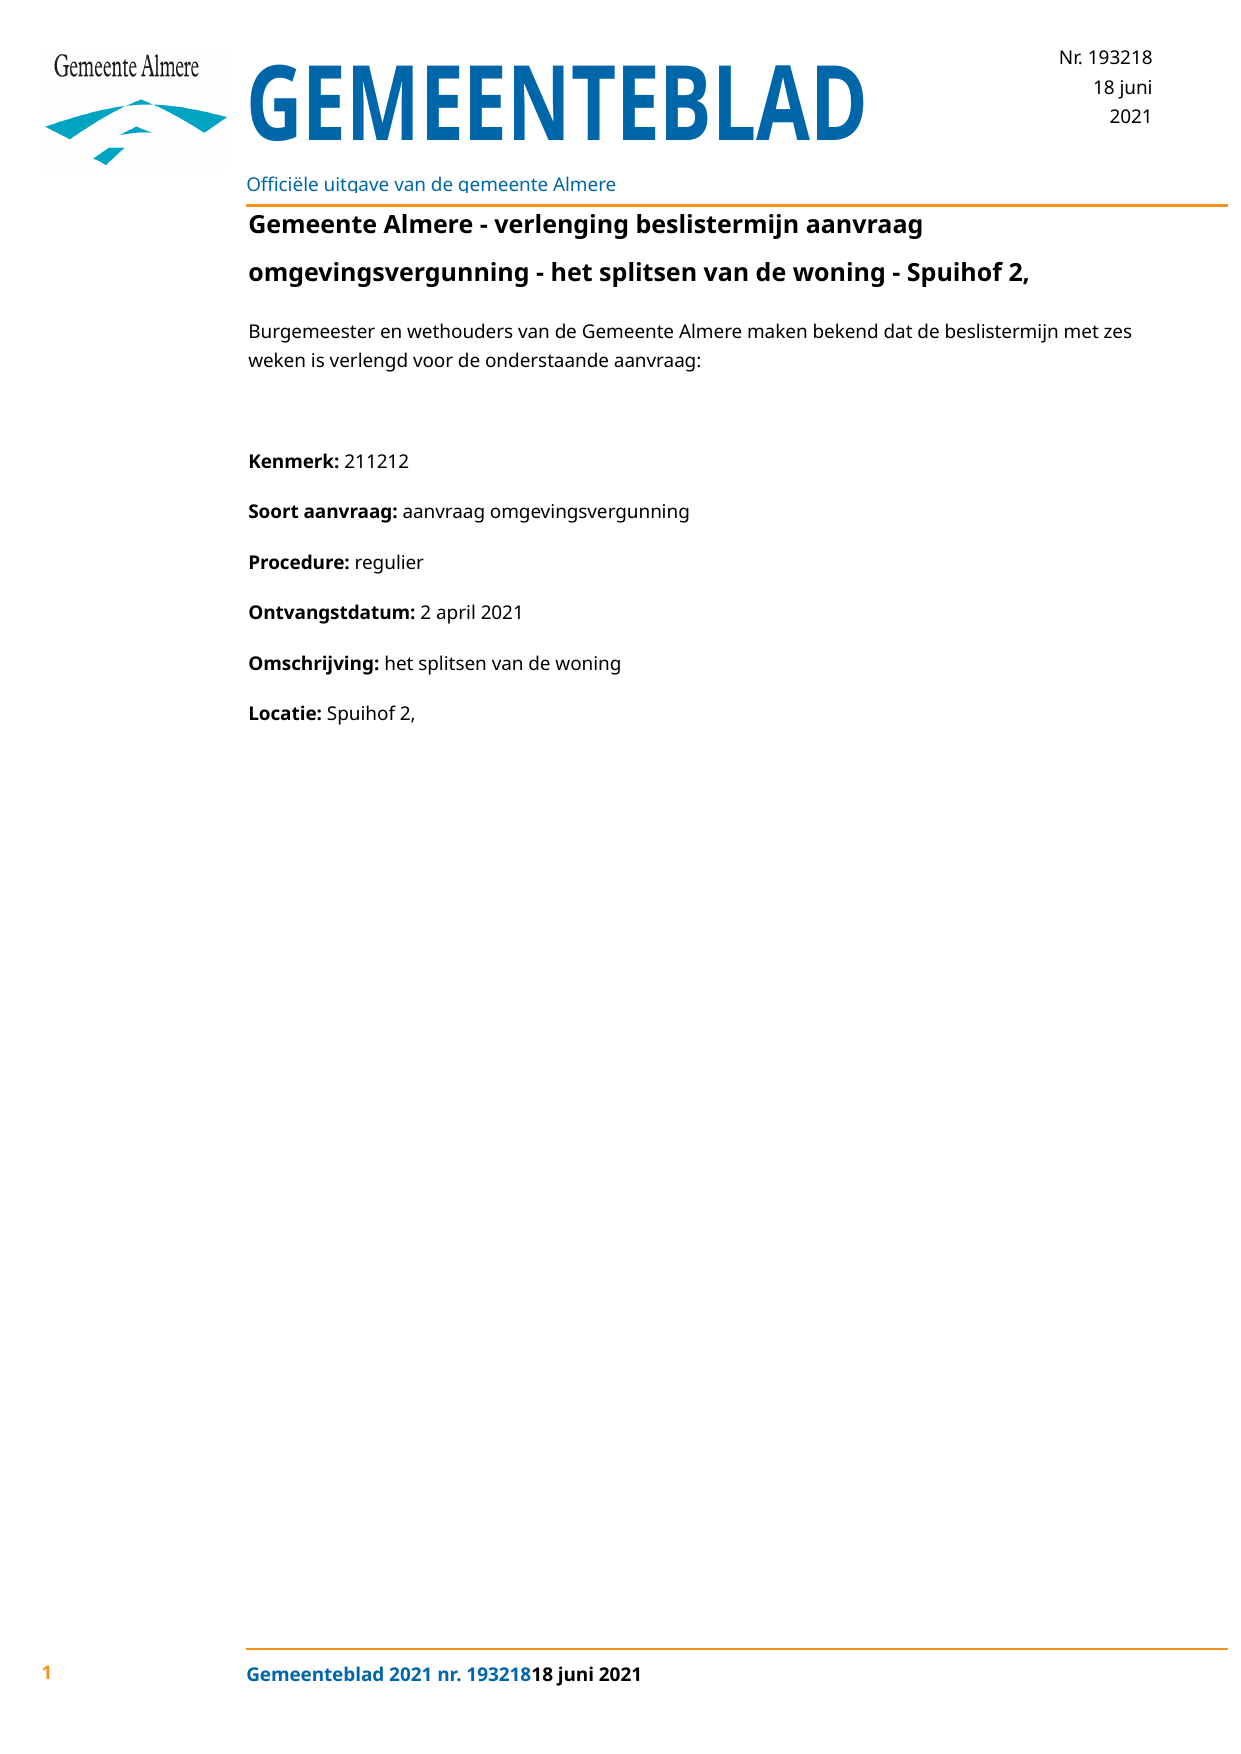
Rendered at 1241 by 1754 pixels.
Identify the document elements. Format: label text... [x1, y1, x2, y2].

text Omschrijving: het splitsen van de woning [248, 650, 1152, 676]
text Procedure: regulier [248, 549, 1152, 575]
text Ontvangstdatum: 2 april 2021 [248, 599, 1152, 625]
text Soort aanvraag: aanvraag omgevingsvergunning [248, 499, 1152, 524]
picture [41, 47, 231, 172]
text Gemeente Almere - verlenging beslistermijn aanvraag omgevingsvergunning - het splitsen van de woning - Spuihof 2, [248, 207, 1152, 288]
text Locatie: Spuihof 2, [248, 700, 1152, 726]
text Burgemeester en wethouders van de Gemeente Almere maken bekend dat de beslistermijn met zes weken is verlengd voor de onderstaande aanvraag: [248, 318, 1152, 373]
text Kenmerk: 211212 [248, 448, 1152, 474]
